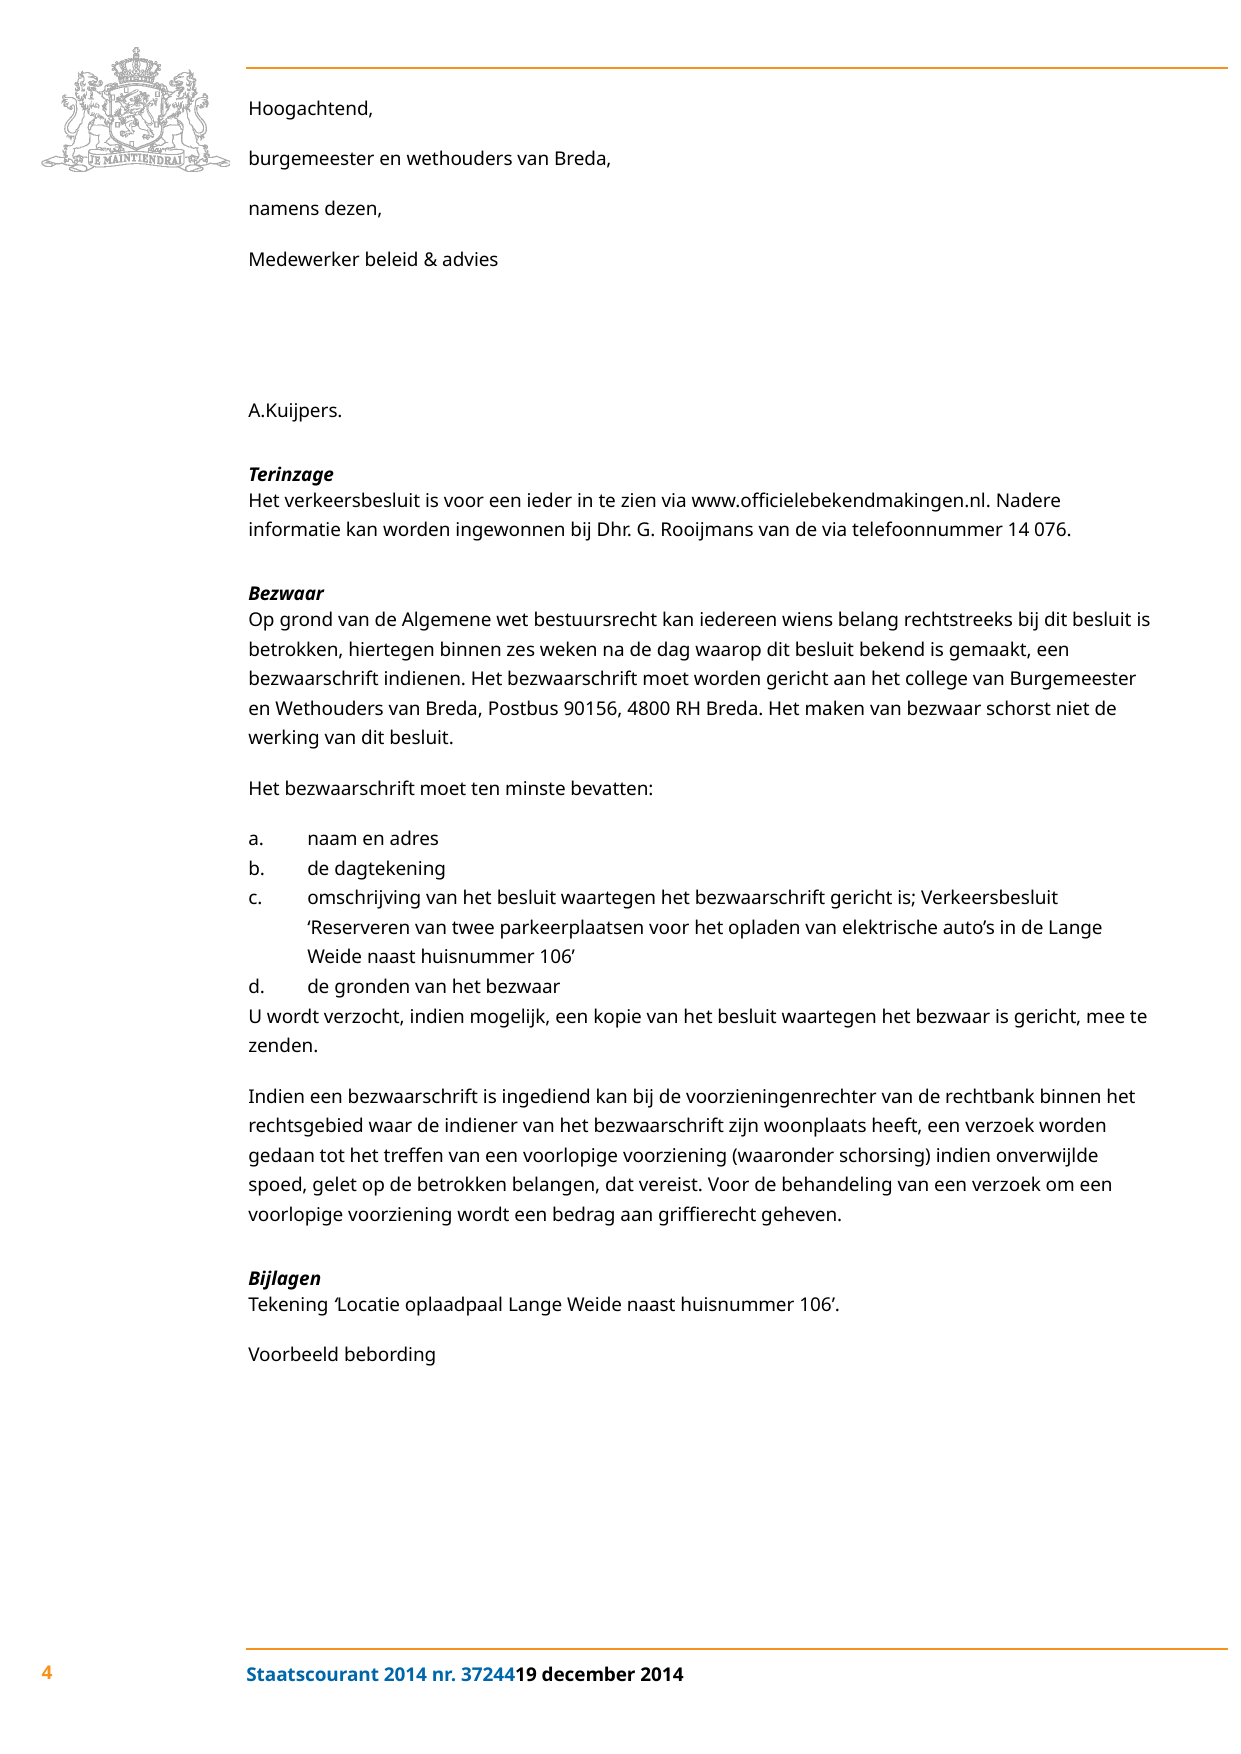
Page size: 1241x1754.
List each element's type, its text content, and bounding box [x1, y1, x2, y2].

text Op grond van de Algemene wet bestuursrecht kan iedereen wiens belang rechtstreeks bij dit besluit is betrokken, hiertegen binnen zes weken na de dag waarop dit besluit bekend is gemaakt, een bezwaarschrift indienen. Het bezwaarschrift moet worden gericht aan het college van Burgemeester en Wethouders van Breda, Postbus 90156, 4800 RH Breda. Het maken van bezwaar schorst niet de werking van dit besluit. [248, 606, 1152, 750]
list de dagtekening [248, 855, 1152, 881]
list naam en adres [248, 825, 1152, 851]
list omschrijving van het besluit waartegen het bezwaarschrift gericht is; Verkeersbesluit ‘Reserveren van twee parkeerplaatsen voor het opladen van elektrische auto’s in de Lange Weide naast huisnummer 106’ [248, 884, 1152, 969]
text Het bezwaarschrift moet ten minste bevatten: [248, 775, 1152, 801]
text Medewerker beleid & advies [248, 246, 1152, 272]
picture [41, 47, 231, 172]
text Bezwaar [248, 581, 1152, 606]
text burgemeester en wethouders van Breda, [248, 145, 1152, 171]
text Hoogachtend, [248, 95, 1152, 121]
text Bijlagen [248, 1265, 1152, 1291]
text Indien een bezwaarschrift is ingediend kan bij de voorzieningenrechter van de rechtbank binnen het rechtsgebied waar de indiener van het bezwaarschrift zijn woonplaats heeft, een verzoek worden gedaan tot het treffen van een voorlopige voorziening (waaronder schorsing) indien onverwijlde spoed, gelet op de betrokken belangen, dat vereist. Voor de behandeling van een verzoek om een voorlopige voorziening wordt een bedrag aan griffierecht geheven. [248, 1083, 1152, 1227]
text namens dezen, [248, 196, 1152, 221]
text U wordt verzocht, indien mogelijk, een kopie van het besluit waartegen het bezwaar is gericht, mee te zenden. [248, 1003, 1152, 1058]
text Het verkeersbesluit is voor een ieder in te zien via www.officielebekendmakingen.nl. Nadere informatie kan worden ingewonnen bij Dhr. G. Rooijmans van de via telefoonnummer 14 076. [248, 487, 1152, 542]
text Voorbeeld bebording [248, 1341, 1152, 1367]
list de gronden van het bezwaar [248, 973, 1152, 999]
text A.Kuijpers. [248, 397, 1152, 423]
text Tekening ‘Locatie oplaadpaal Lange Weide naast huisnummer 106’. [248, 1291, 1152, 1317]
text Terinzage [248, 461, 1152, 487]
